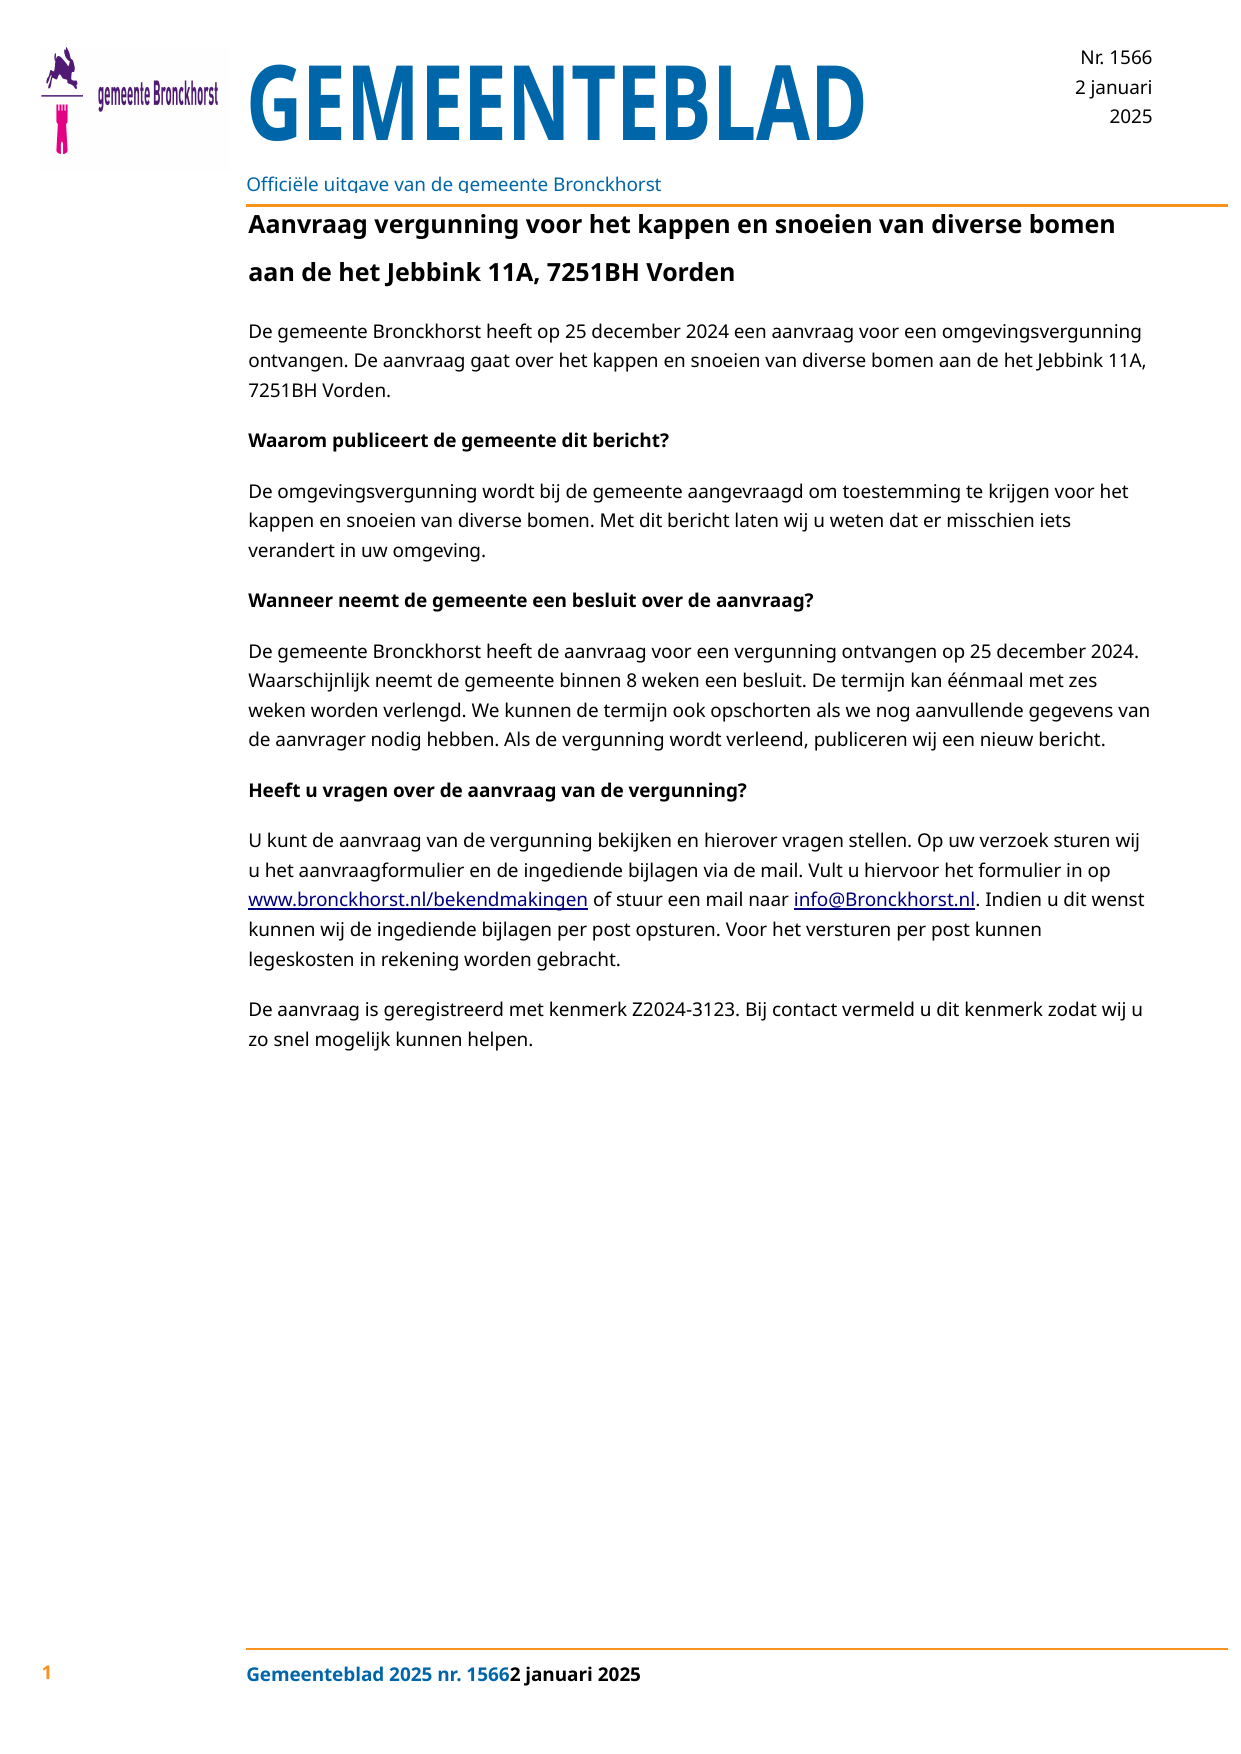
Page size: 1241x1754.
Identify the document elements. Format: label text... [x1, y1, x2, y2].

text Wanneer neemt de gemeente een besluit over de aanvraag? [248, 587, 1152, 613]
text Aanvraag vergunning voor het kappen en snoeien van diverse bomen aan de het Jebbink 11A, 7251BH Vorden [248, 207, 1152, 288]
text De gemeente Bronckhorst heeft de aanvraag voor een vergunning ontvangen op 25 december 2024. Waarschijnlijk neemt de gemeente binnen 8 weken een besluit. De termijn kan éénmaal met zes weken worden verlengd. We kunnen de termijn ook opschorten als we nog aanvullende gegevens van de aanvrager nodig hebben. Als de vergunning wordt verleend, publiceren wij een nieuw bericht. [248, 638, 1152, 752]
text Waarom publiceert de gemeente dit bericht? [248, 427, 1152, 453]
text De omgevingsvergunning wordt bij de gemeente aangevraagd om toestemming te krijgen voor het kappen en snoeien van diverse bomen. Met dit bericht laten wij u weten dat er misschien iets verandert in uw omgeving. [248, 478, 1152, 563]
text Heeft u vragen over de aanvraag van de vergunning? [248, 777, 1152, 803]
text De aanvraag is geregistreerd met kenmerk Z2024-3123. Bij contact vermeld u dit kenmerk zodat wij u zo snel mogelijk kunnen helpen. [248, 996, 1152, 1052]
text U kunt de aanvraag van de vergunning bekijken en hierover vragen stellen. Op uw verzoek sturen wij u het aanvraagformulier en de ingediende bijlagen via de mail. Vult u hiervoor het formulier in op www.bronckhorst.nl/bekendmakingen of stuur een mail naar info@Bronckhorst.nl. Indien u dit wenst kunnen wij de ingediende bijlagen per post opsturen. Voor het versturen per post kunnen legeskosten in rekening worden gebracht. [248, 827, 1152, 972]
text De gemeente Bronckhorst heeft op 25 december 2024 een aanvraag voor een omgevingsvergunning ontvangen. De aanvraag gaat over het kappen en snoeien van diverse bomen aan de het Jebbink 11A, 7251BH Vorden. [248, 318, 1152, 403]
picture [41, 47, 231, 172]
